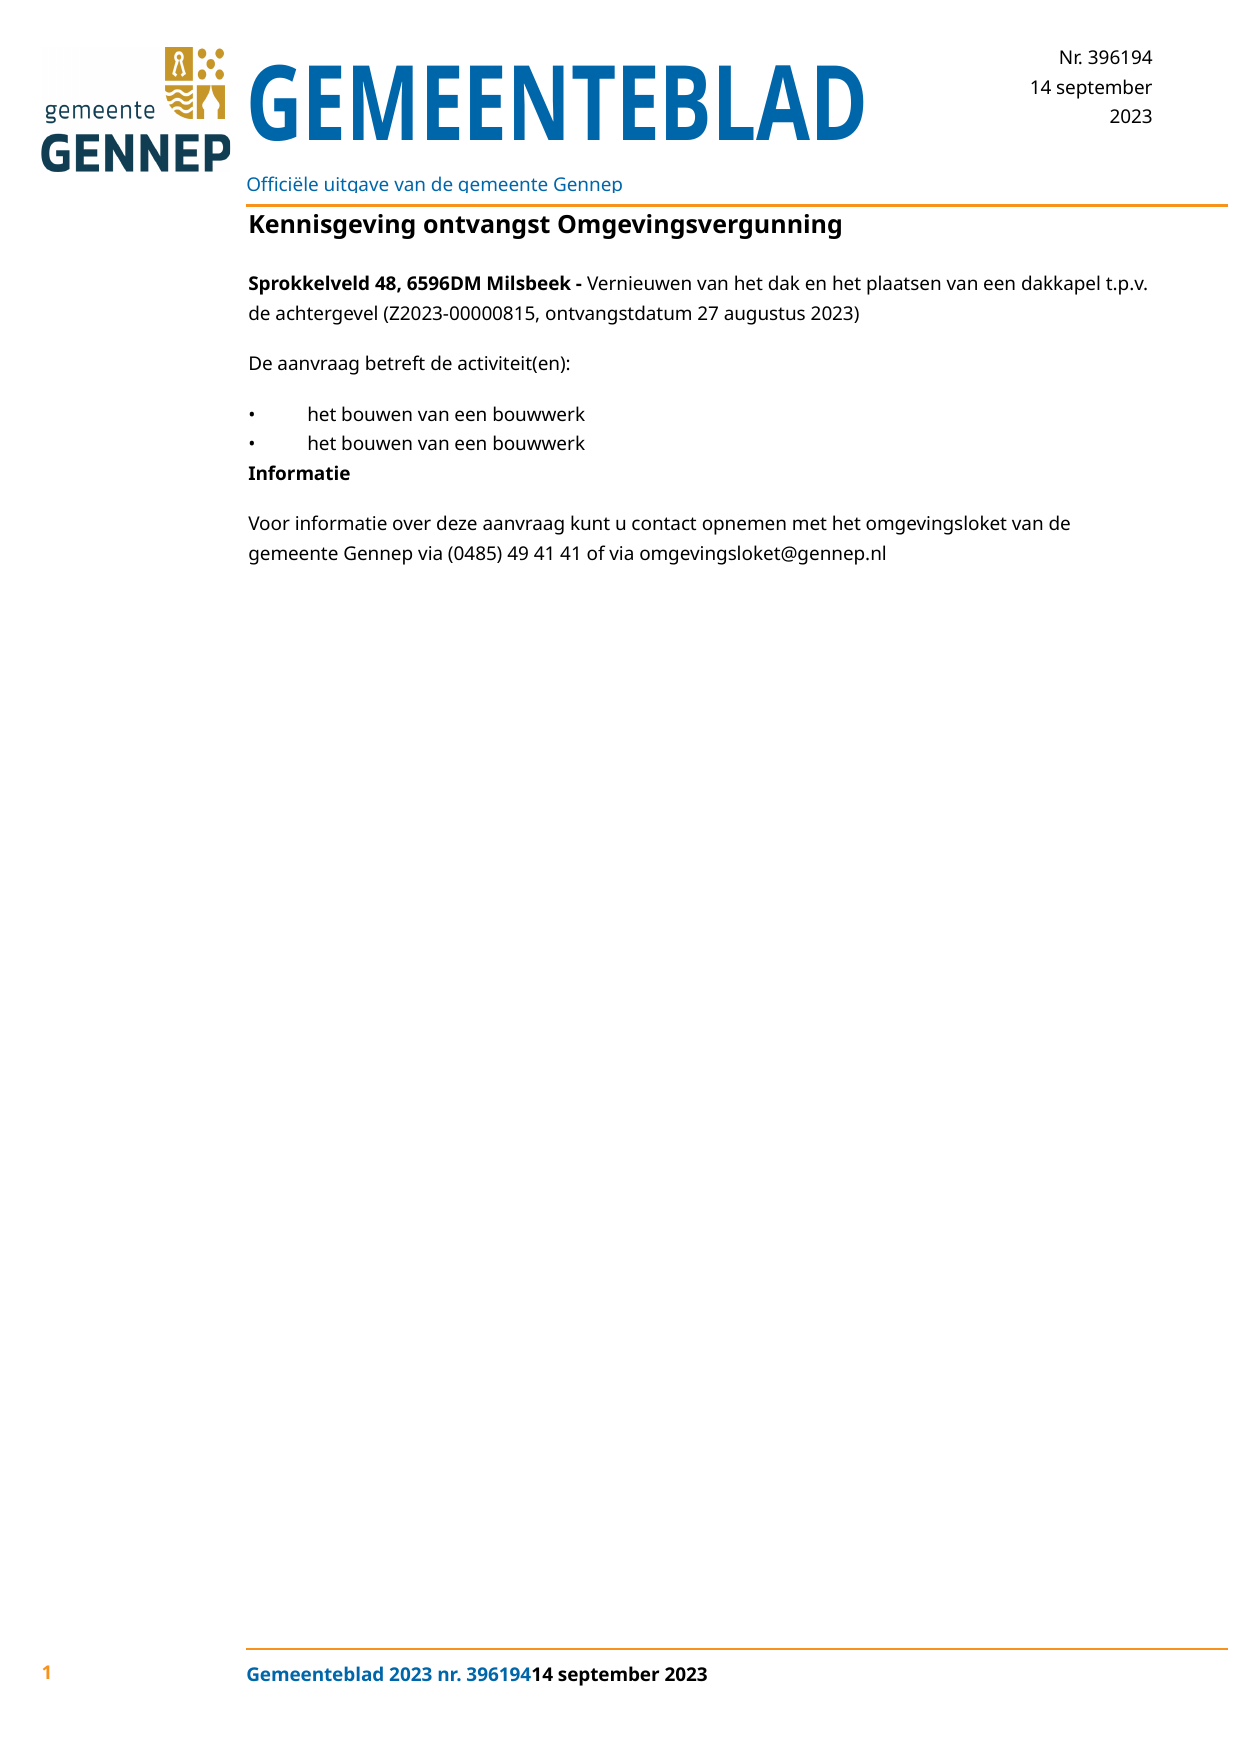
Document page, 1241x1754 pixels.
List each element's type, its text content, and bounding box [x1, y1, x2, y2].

picture [41, 47, 231, 172]
list het bouwen van een bouwwerk [248, 430, 1152, 456]
list het bouwen van een bouwwerk [248, 401, 1152, 426]
text Voor informatie over deze aanvraag kunt u contact opnemen met het omgevingsloket van de gemeente Gennep via (0485) 49 41 41 of via omgevingsloket@gennep.nl [248, 510, 1152, 566]
text Informatie [248, 460, 1152, 486]
text Kennisgeving ontvangst Omgevingsvergunning [248, 207, 1152, 241]
text De aanvraag betreft de activiteit(en): [248, 350, 1152, 376]
text Sprokkelveld 48, 6596DM Milsbeek - Vernieuwen van het dak en het plaatsen van een dakkapel t.p.v. de achtergevel (Z2023-00000815, ontvangstdatum 27 augustus 2023) [248, 270, 1152, 326]
